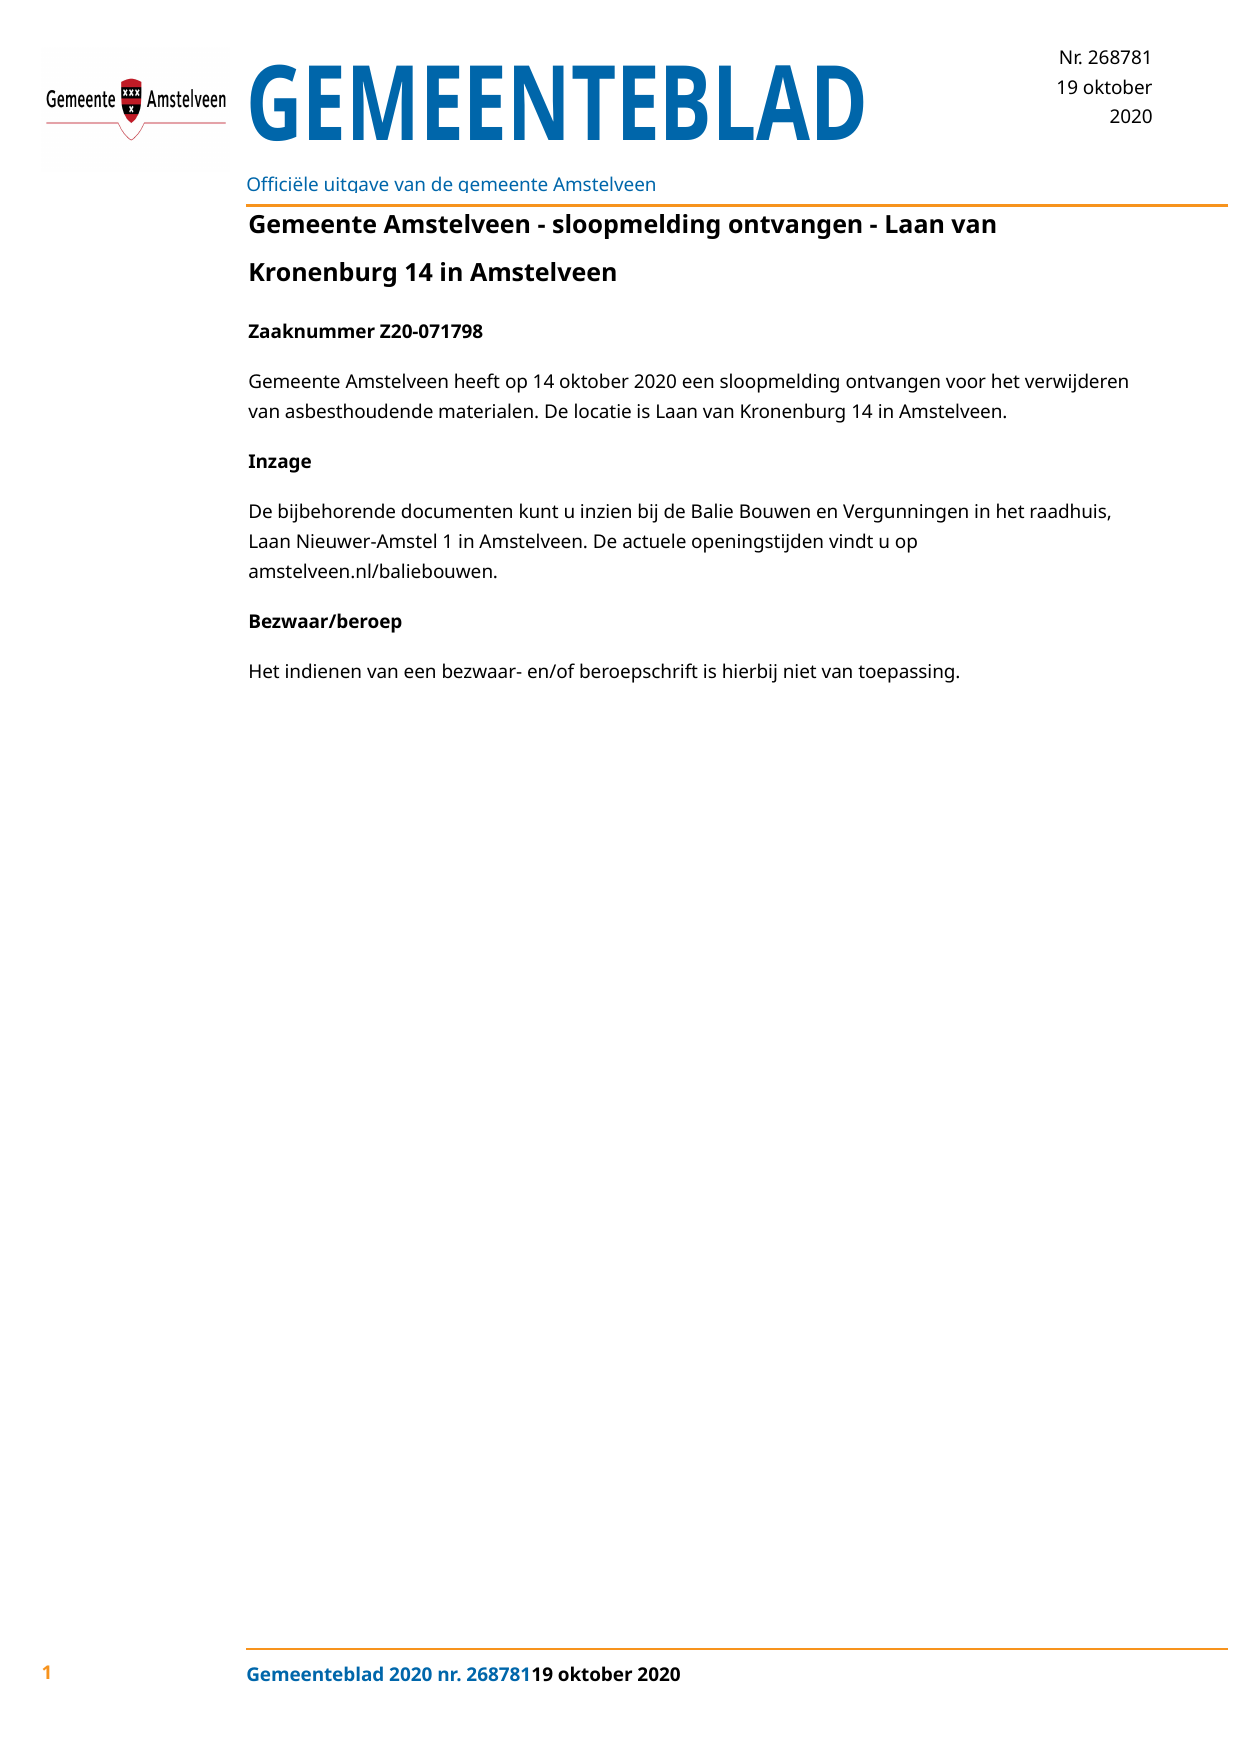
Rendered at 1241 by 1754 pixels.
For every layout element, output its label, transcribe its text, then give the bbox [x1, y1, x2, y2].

picture [41, 47, 231, 172]
text De bijbehorende documenten kunt u inzien bij de Balie Bouwen en Vergunningen in het raadhuis, Laan Nieuwer-Amstel 1 in Amstelveen. De actuele openingstijden vindt u op amstelveen.nl/baliebouwen. [248, 499, 1152, 584]
text Gemeente Amstelveen heeft op 14 oktober 2020 een sloopmelding ontvangen voor het verwijderen van asbesthoudende materialen. De locatie is Laan van Kronenburg 14 in Amstelveen. [248, 368, 1152, 424]
text Zaaknummer Z20-071798 [248, 318, 1152, 344]
text Gemeente Amstelveen - sloopmelding ontvangen - Laan van Kronenburg 14 in Amstelveen [248, 207, 1152, 288]
text Inzage [248, 448, 1152, 474]
text Bezwaar/beroep [248, 608, 1152, 634]
text Het indienen van een bezwaar- en/of beroepschrift is hierbij niet van toepassing. [248, 659, 1152, 684]
